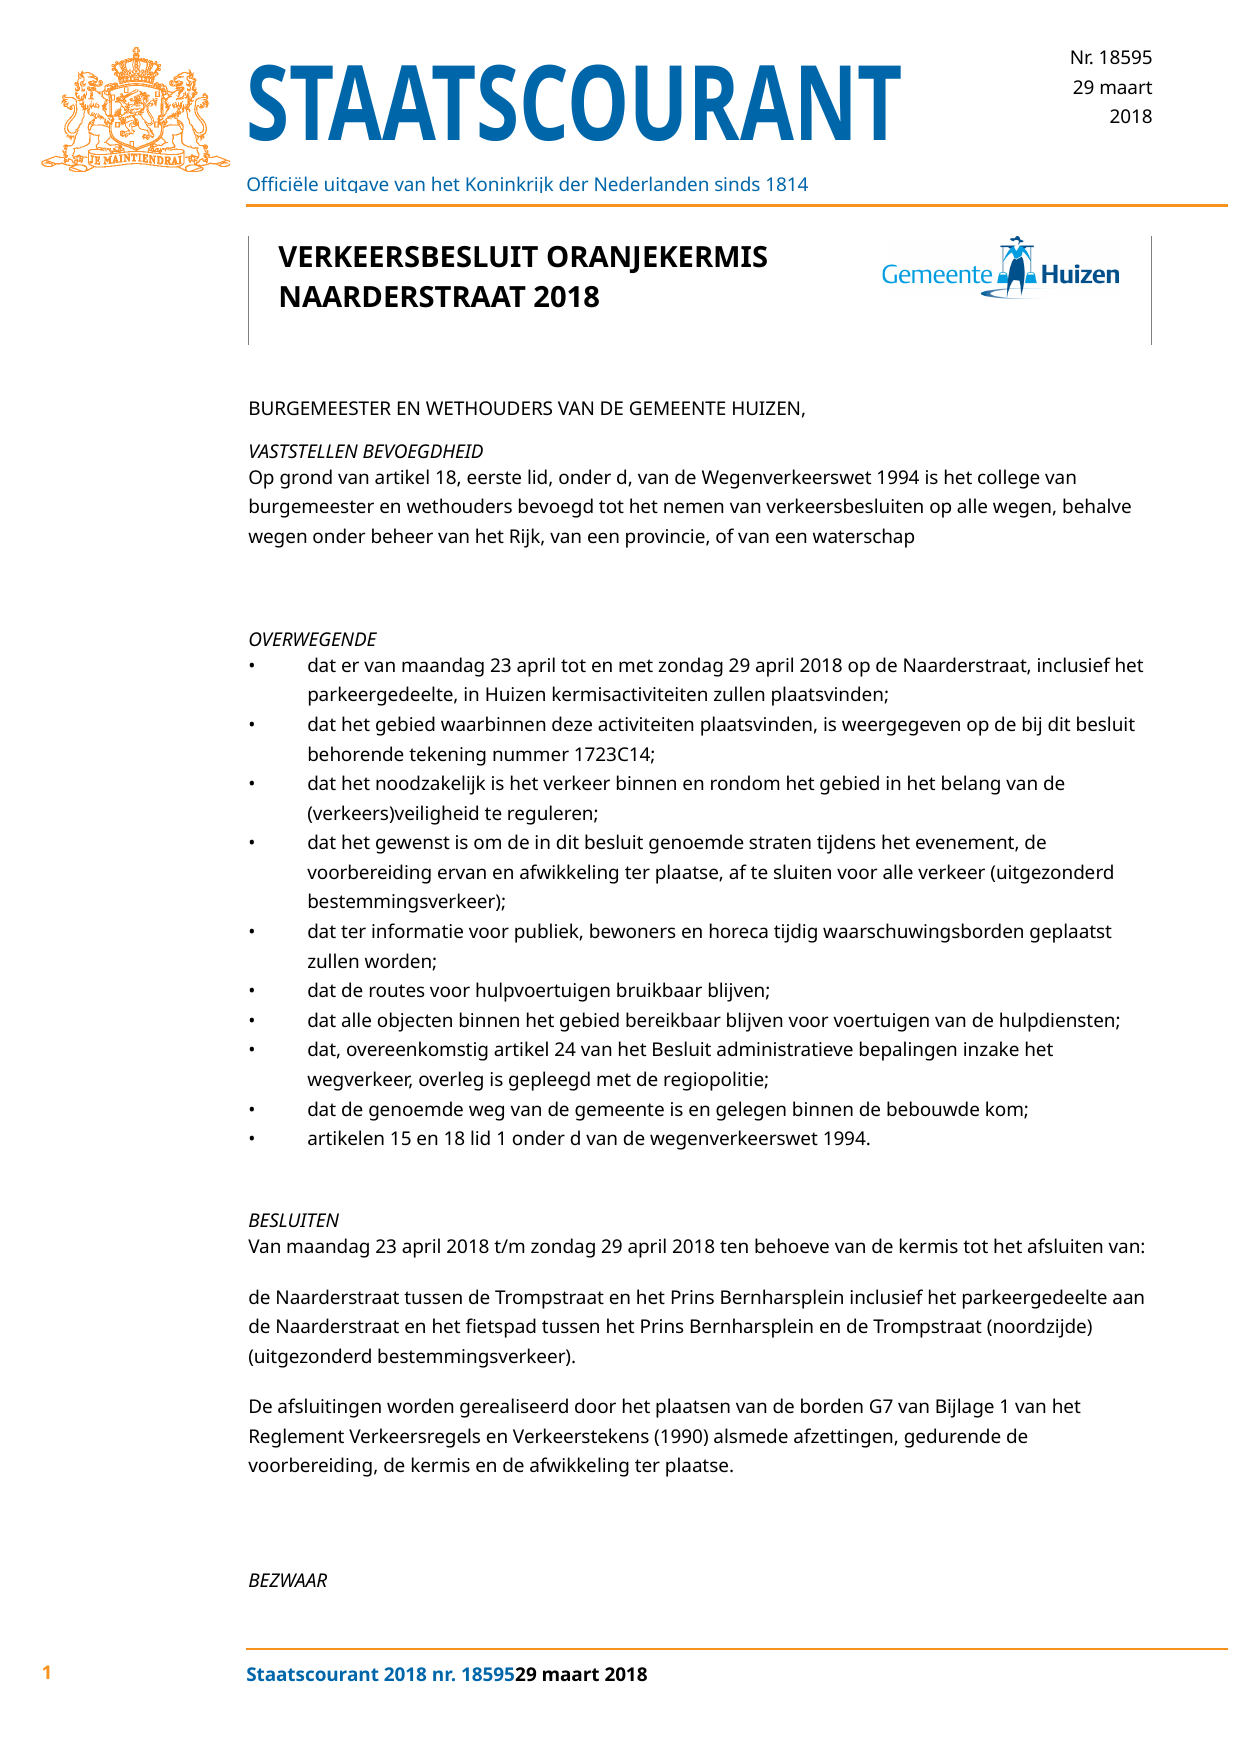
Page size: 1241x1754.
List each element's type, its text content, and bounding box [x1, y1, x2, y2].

text De afsluitingen worden gerealiseerd door het plaatsen van de borden G7 van Bijlage 1 van het Reglement Verkeersregels en Verkeerstekens (1990) alsmede afzettingen, gedurende de voorbereiding, de kermis en de afwikkeling ter plaatse. [248, 1393, 1152, 1478]
text BEZWAAR [248, 1567, 1152, 1593]
text Op grond van artikel 18, eerste lid, onder d, van de Wegenverkeerswet 1994 is het college van burgemeester en wethouders bevoegd tot het nemen van verkeersbesluiten op alle wegen, behalve wegen onder beheer van het Rijk, van een provincie, of van een waterschap [248, 464, 1152, 549]
list dat, overeenkomstig artikel 24 van het Besluit administratieve bepalingen inzake het wegverkeer, overleg is gepleegd met de regiopolitie; [248, 1037, 1152, 1092]
picture [882, 236, 1119, 299]
list dat het gewenst is om de in dit besluit genoemde straten tijdens het evenement, de voorbereiding ervan en afwikkeling ter plaatse, af te sluiten voor alle verkeer (uitgezonderd bestemmingsverkeer); [248, 829, 1152, 914]
text VASTSTELLEN BEVOEGDHEID [248, 438, 1152, 464]
table_header [850, 236, 1151, 345]
list dat de routes voor hulpvoertuigen bruikbaar blijven; [248, 977, 1152, 1003]
text BESLUITEN [248, 1208, 1152, 1233]
text OVERWEGENDE [248, 626, 1152, 652]
list dat er van maandag 23 april tot en met zondag 29 april 2018 op de Naarderstraat, inclusief het parkeergedeelte, in Huizen kermisactiviteiten zullen plaatsvinden; [248, 652, 1152, 707]
list dat ter informatie voor publiek, bewoners en horeca tijdig waarschuwingsborden geplaatst zullen worden; [248, 918, 1152, 973]
list dat de genoemde weg van de gemeente is en gelegen binnen de bebouwde kom; [248, 1096, 1152, 1121]
table_header VERKEERSBESLUIT ORANJEKERMIS NAARDERSTRAAT 2018 [249, 236, 850, 345]
list dat het gebied waarbinnen deze activiteiten plaatsvinden, is weergegeven op de bij dit besluit behorende tekening nummer 1723C14; [248, 711, 1152, 766]
list artikelen 15 en 18 lid 1 onder d van de wegenverkeerswet 1994. [248, 1125, 1152, 1151]
list dat het noodzakelijk is het verkeer binnen en rondom het gebied in het belang van de (verkeers)veiligheid te reguleren; [248, 770, 1152, 826]
text BURGEMEESTER EN WETHOUDERS VAN DE GEMEENTE HUIZEN, [248, 395, 1152, 421]
text Van maandag 23 april 2018 t/m zondag 29 april 2018 ten behoeve van de kermis tot het afsluiten van: [248, 1233, 1152, 1259]
picture [41, 47, 231, 172]
text de Naarderstraat tussen de Trompstraat en het Prins Bernharsplein inclusief het parkeergedeelte aan de Naarderstraat en het fietspad tussen het Prins Bernharsplein en de Trompstraat (noordzijde) (uitgezonderd bestemmingsverkeer). [248, 1284, 1152, 1369]
list dat alle objecten binnen het gebied bereikbaar blijven voor voertuigen van de hulpdiensten; [248, 1007, 1152, 1033]
